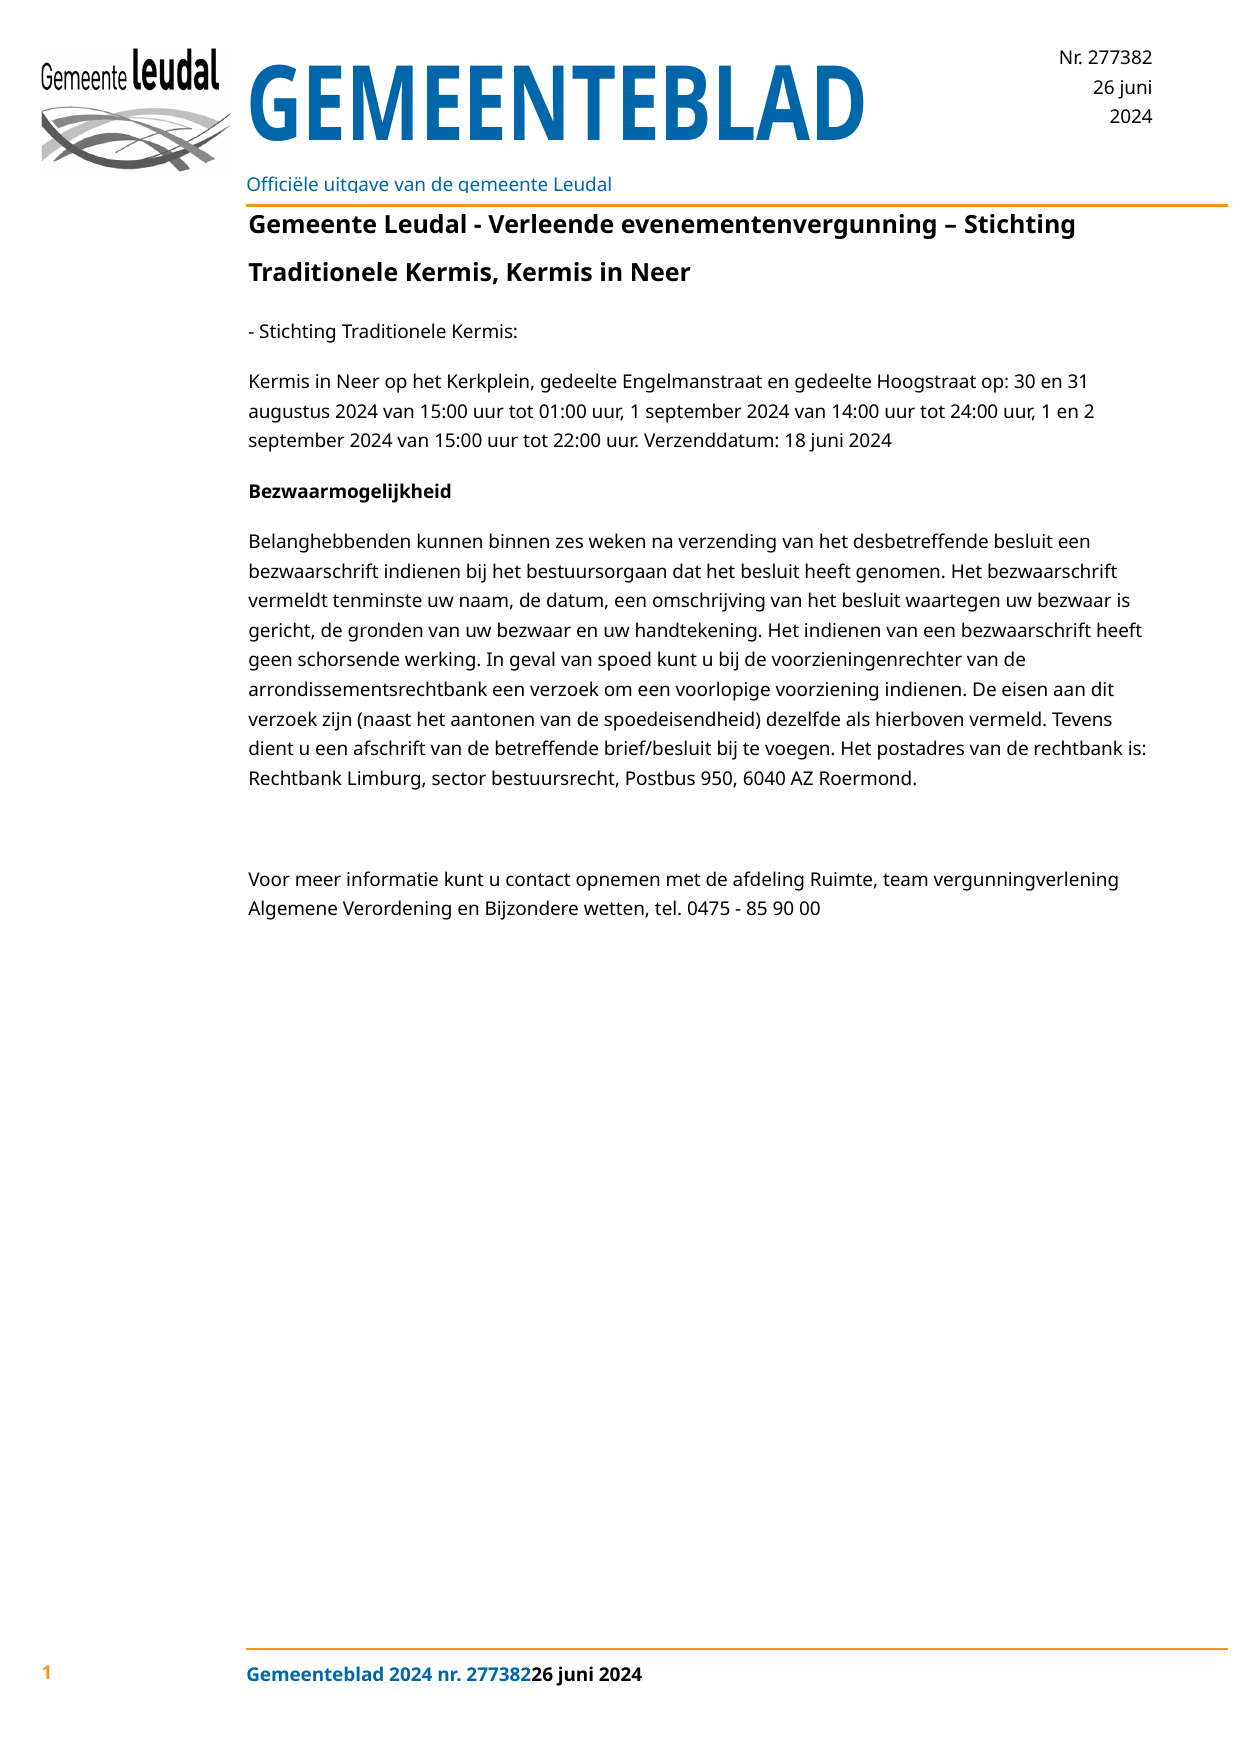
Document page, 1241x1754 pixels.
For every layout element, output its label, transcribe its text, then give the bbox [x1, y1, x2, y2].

text Gemeente Leudal - Verleende evenementenvergunning – Stichting Traditionele Kermis, Kermis in Neer [248, 207, 1152, 288]
text Belanghebbenden kunnen binnen zes weken na verzending van het desbetreffende besluit een bezwaarschrift indienen bij het bestuursorgaan dat het besluit heeft genomen. Het bezwaarschrift vermeldt tenminste uw naam, de datum, een omschrijving van het besluit waartegen uw bezwaar is gericht, de gronden van uw bezwaar en uw handtekening. Het indienen van een bezwaarschrift heeft geen schorsende werking. In geval van spoed kunt u bij de voorzieningenrechter van de arrondissementsrechtbank een verzoek om een voorlopige voorziening indienen. De eisen aan dit verzoek zijn (naast het aantonen van de spoedeisendheid) dezelfde als hierboven vermeld. Tevens dient u een afschrift van de betreffende brief/besluit bij te voegen. Het postadres van de rechtbank is: Rechtbank Limburg, sector bestuursrecht, Postbus 950, 6040 AZ Roermond. [248, 528, 1152, 791]
picture [41, 47, 231, 172]
text Kermis in Neer op het Kerkplein, gedeelte Engelmanstraat en gedeelte Hoogstraat op: 30 en 31 augustus 2024 van 15:00 uur tot 01:00 uur, 1 september 2024 van 14:00 uur tot 24:00 uur, 1 en 2 september 2024 van 15:00 uur tot 22:00 uur. Verzenddatum: 18 juni 2024 [248, 368, 1152, 453]
text - Stichting Traditionele Kermis: [248, 318, 1152, 344]
text Bezwaarmogelijkheid [248, 478, 1152, 504]
text Voor meer informatie kunt u contact opnemen met de afdeling Ruimte, team vergunningverlening Algemene Verordening en Bijzondere wetten, tel. 0475 - 85 90 00 [248, 866, 1152, 921]
